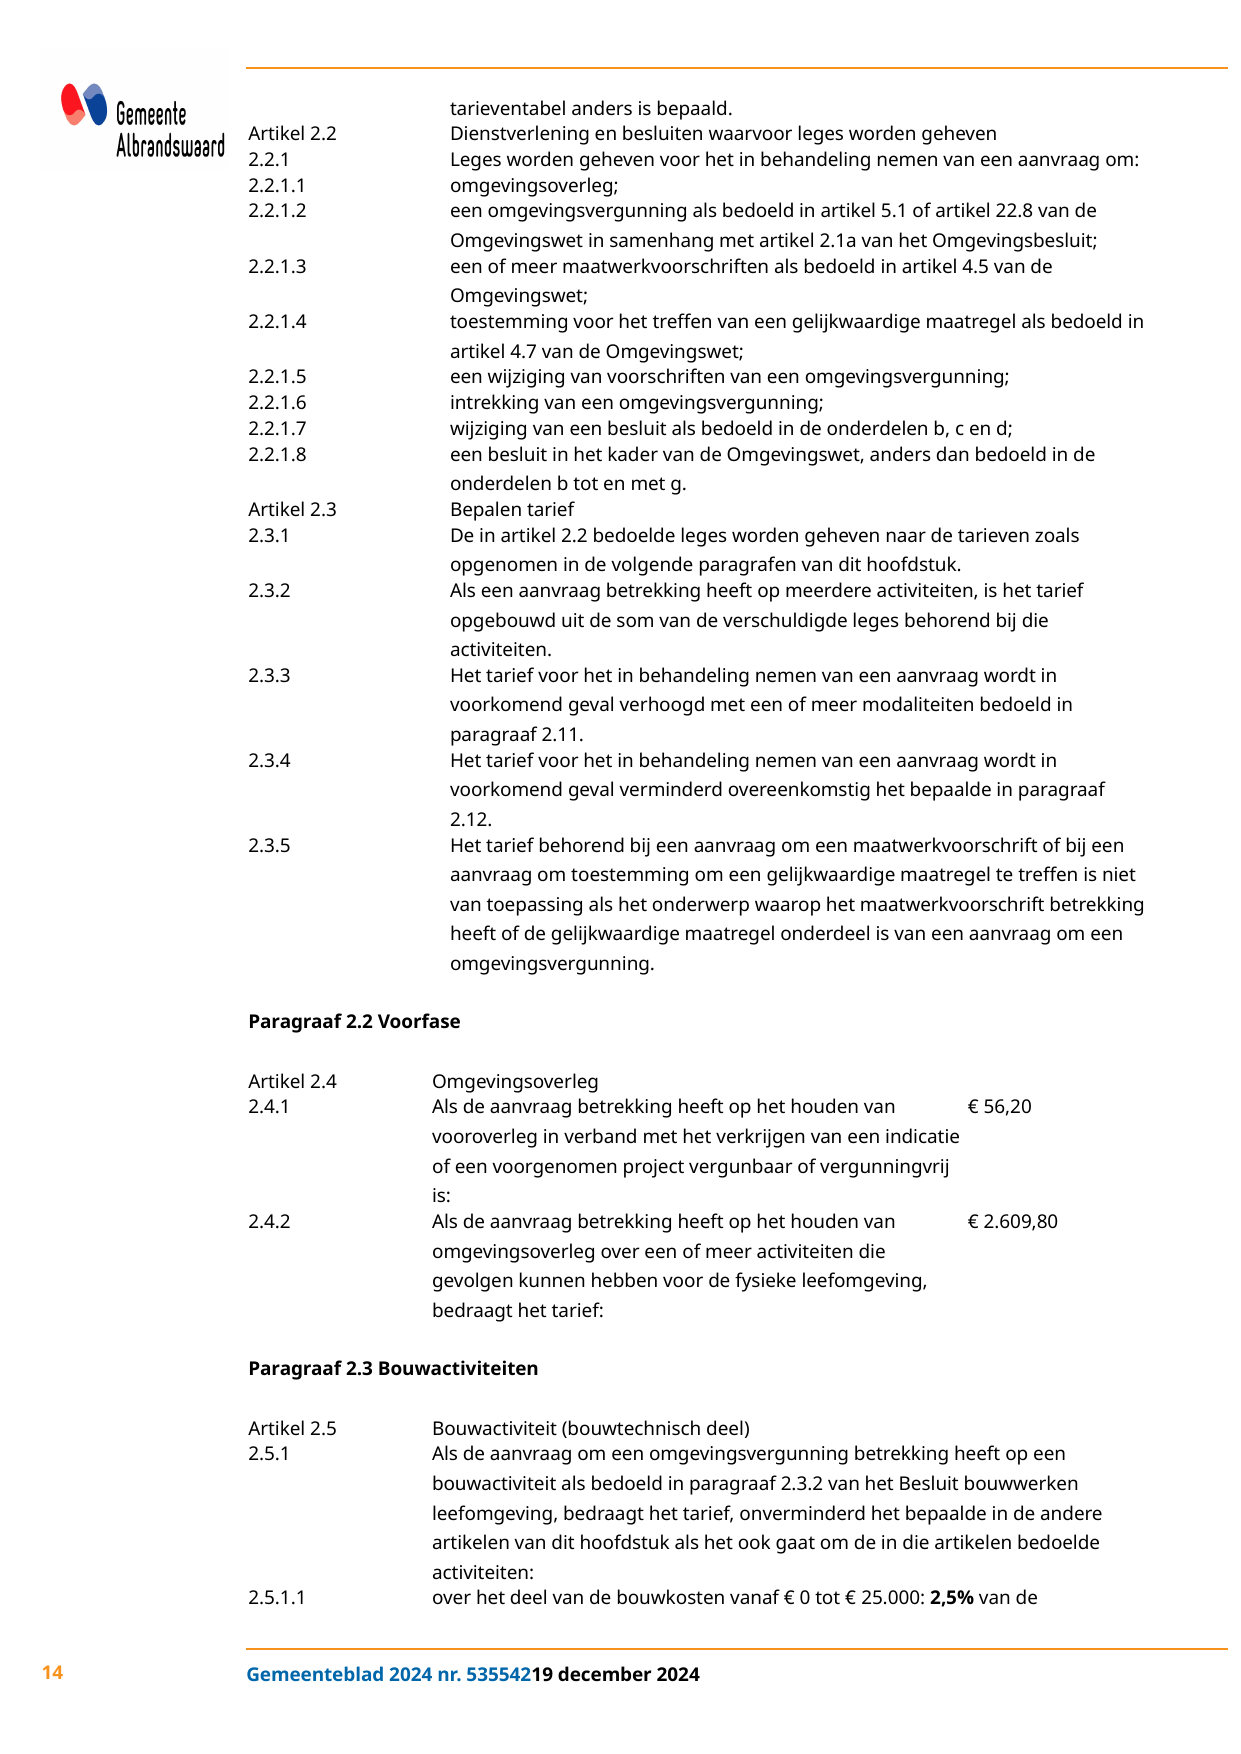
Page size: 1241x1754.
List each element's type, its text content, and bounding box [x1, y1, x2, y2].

table_cell 2.2.1 [248, 146, 450, 172]
picture [41, 47, 231, 172]
table_cell toestemming voor het treffen van een gelijkwaardige maatregel als bedoeld in artikel 4.7 van de Omgevingswet; [450, 308, 1152, 364]
table_cell Het tarief behorend bij een aanvraag om een maatwerkvoorschrift of bij een aanvraag om toestemming om een gelijkwaardige maatregel te treffen is niet van toepassing als het onderwerp waarop het maatwerkvoorschrift betrekking heeft of de gelijkwaardige maatregel onderdeel is van een aanvraag om een omgevingsvergunning. [450, 832, 1152, 976]
table_cell Als de aanvraag betrekking heeft op het houden van omgevingsoverleg over een of meer activiteiten die gevolgen kunnen hebben voor de fysieke leefomgeving, bedraagt het tarief: [432, 1208, 968, 1323]
table_cell 2.2.1.7 [248, 415, 450, 441]
table_cell over het deel van de bouwkosten vanaf € 0 tot € 25.000: 2,5% van de [432, 1585, 1152, 1610]
table_cell Artikel 2.3 [248, 496, 450, 522]
table_cell 2.3.4 [248, 747, 450, 832]
table_cell 2.2.1.6 [248, 389, 450, 415]
table_cell Als de aanvraag betrekking heeft op het houden van vooroverleg in verband met het verkrijgen van een indicatie of een voorgenomen project vergunbaar of vergunningvrij is: [432, 1094, 968, 1208]
table_cell 2.4.2 [248, 1208, 432, 1323]
table_cell tarieventabel anders is bepaald. [450, 95, 1152, 121]
table_header Omgevingsoverleg [432, 1068, 968, 1094]
table_cell Leges worden geheven voor het in behandeling nemen van een aanvraag om: [450, 146, 1152, 172]
table_cell 2.3.3 [248, 662, 450, 747]
table_header Artikel 2.5 [248, 1415, 432, 1441]
table_cell Als een aanvraag betrekking heeft op meerdere activiteiten, is het tarief opgebouwd uit de som van de verschuldigde leges behorend bij die activiteiten. [450, 577, 1152, 662]
table_cell € 2.609,80 [968, 1208, 1152, 1323]
table_cell 2.2.1.1 [248, 172, 450, 198]
table_cell 2.2.1.2 [248, 198, 450, 253]
table_cell [248, 95, 450, 121]
table_cell een of meer maatwerkvoorschriften als bedoeld in artikel 4.5 van de Omgevingswet; [450, 253, 1152, 308]
table_cell 2.3.5 [248, 832, 450, 976]
table_cell De in artikel 2.2 bedoelde leges worden geheven naar de tarieven zoals opgenomen in de volgende paragrafen van dit hoofdstuk. [450, 522, 1152, 577]
table_cell wijziging van een besluit als bedoeld in de onderdelen b, c en d; [450, 415, 1152, 441]
table_cell een omgevingsvergunning als bedoeld in artikel 5.1 of artikel 22.8 van de Omgevingswet in samenhang met artikel 2.1a van het Omgevingsbesluit; [450, 198, 1152, 253]
table_cell € 56,20 [968, 1094, 1152, 1208]
text Paragraaf 2.3 Bouwactiviteiten [248, 1356, 1152, 1381]
table_cell 2.5.1.1 [248, 1585, 432, 1610]
table_cell intrekking van een omgevingsvergunning; [450, 389, 1152, 415]
table_cell een besluit in het kader van de Omgevingswet, anders dan bedoeld in de onderdelen b tot en met g. [450, 441, 1152, 496]
table_cell een wijziging van voorschriften van een omgevingsvergunning; [450, 364, 1152, 389]
table_cell Als de aanvraag om een omgevingsvergunning betrekking heeft op een bouwactiviteit als bedoeld in paragraaf 2.3.2 van het Besluit bouwwerken leefomgeving, bedraagt het tarief, onverminderd het bepaalde in de andere artikelen van dit hoofdstuk als het ook gaat om de in die artikelen bedoelde activiteiten: [432, 1441, 1152, 1584]
table_cell 2.2.1.5 [248, 364, 450, 389]
table_cell Het tarief voor het in behandeling nemen van een aanvraag wordt in voorkomend geval verminderd overeenkomstig het bepaalde in paragraaf 2.12. [450, 747, 1152, 832]
table_header Bouwactiviteit (bouwtechnisch deel) [432, 1415, 1152, 1441]
text Paragraaf 2.2 Voorfase [248, 1009, 1152, 1034]
table_cell 2.3.1 [248, 522, 450, 577]
table_cell omgevingsoverleg; [450, 172, 1152, 198]
table_cell Het tarief voor het in behandeling nemen van een aanvraag wordt in voorkomend geval verhoogd met een of meer modaliteiten bedoeld in paragraaf 2.11. [450, 662, 1152, 747]
table_cell Bepalen tarief [450, 496, 1152, 522]
table_cell 2.3.2 [248, 577, 450, 662]
table_header [968, 1068, 1152, 1094]
table_cell 2.2.1.4 [248, 308, 450, 364]
table_cell Artikel 2.2 [248, 121, 450, 146]
table_cell 2.4.1 [248, 1094, 432, 1208]
table_header Artikel 2.4 [248, 1068, 432, 1094]
table_cell 2.5.1 [248, 1441, 432, 1584]
table_cell 2.2.1.8 [248, 441, 450, 496]
table_cell Dienstverlening en besluiten waarvoor leges worden geheven [450, 121, 1152, 146]
table_cell 2.2.1.3 [248, 253, 450, 308]
